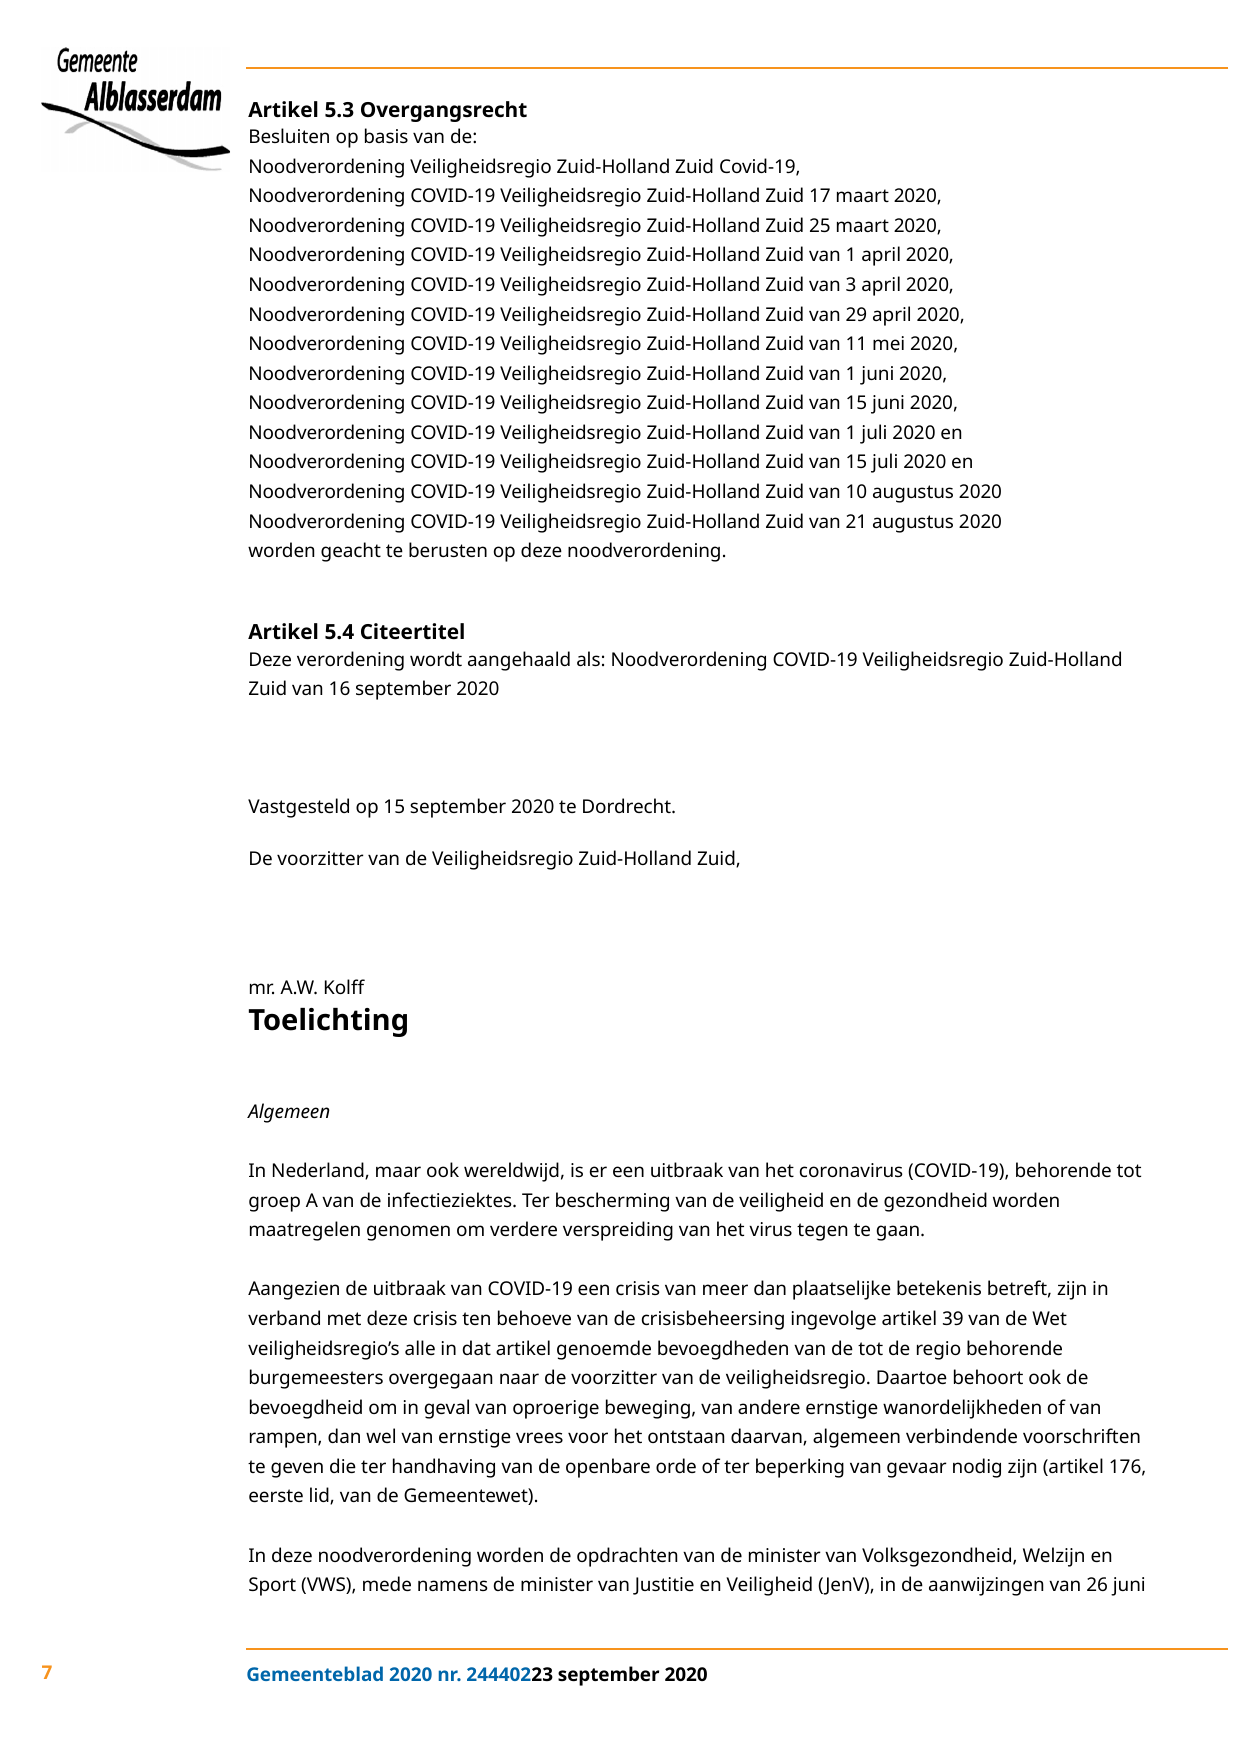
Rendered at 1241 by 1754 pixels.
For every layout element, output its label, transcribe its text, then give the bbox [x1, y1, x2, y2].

text Besluiten op basis van de: [248, 123, 1152, 149]
text mr. A.W. Kolff [248, 974, 1152, 999]
text Noodverordening COVID-19 Veiligheidsregio Zuid-Holland Zuid van 15 juni 2020, [248, 389, 1152, 415]
picture [41, 47, 231, 172]
text Noodverordening COVID-19 Veiligheidsregio Zuid-Holland Zuid van 3 april 2020, [248, 271, 1152, 297]
text Noodverordening COVID-19 Veiligheidsregio Zuid-Holland Zuid van 1 juni 2020, [248, 360, 1152, 386]
text Vastgesteld op 15 september 2020 te Dordrecht. [248, 794, 1152, 819]
text Toelichting [248, 999, 1152, 1039]
text Noodverordening COVID-19 Veiligheidsregio Zuid-Holland Zuid van 1 juli 2020 en [248, 419, 1152, 445]
text Noodverordening COVID-19 Veiligheidsregio Zuid-Holland Zuid van 10 augustus 2020 [248, 478, 1152, 504]
text Noodverordening COVID-19 Veiligheidsregio Zuid-Holland Zuid van 21 augustus 2020 [248, 508, 1152, 533]
text Noodverordening COVID-19 Veiligheidsregio Zuid-Holland Zuid van 15 juli 2020 en [248, 449, 1152, 474]
text Noodverordening COVID-19 Veiligheidsregio Zuid-Holland Zuid van 11 mei 2020, [248, 330, 1152, 356]
text Artikel 5.3 Overgangsrecht [248, 95, 1152, 123]
text Artikel 5.4 Citeertitel [248, 617, 1152, 646]
text Noodverordening COVID-19 Veiligheidsregio Zuid-Holland Zuid 17 maart 2020, [248, 182, 1152, 208]
text Algemeen [248, 1098, 1152, 1124]
text worden geacht te berusten op deze noodverordening. [248, 537, 1152, 563]
text In Nederland, maar ook wereldwijd, is er een uitbraak van het coronavirus (COVID-19), behorende tot groep A van de infectieziektes. Ter bescherming van de veiligheid en de gezondheid worden maatregelen genomen om verdere verspreiding van het virus tegen te gaan. [248, 1157, 1152, 1242]
text Noodverordening COVID-19 Veiligheidsregio Zuid-Holland Zuid van 29 april 2020, [248, 301, 1152, 326]
text Aangezien de uitbraak van COVID-19 een crisis van meer dan plaatselijke betekenis betreft, zijn in verband met deze crisis ten behoeve van de crisisbeheersing ingevolge artikel 39 van de Wet veiligheidsregio’s alle in dat artikel genoemde bevoegdheden van de tot de regio behorende burgemeesters overgegaan naar de voorzitter van de veiligheidsregio. Daartoe behoort ook de bevoegdheid om in geval van oproerige beweging, van andere ernstige wanordelijkheden of van rampen, dan wel van ernstige vrees voor het ontstaan daarvan, algemeen verbindende voorschriften te geven die ter handhaving van de openbare orde of ter beperking van gevaar nodig zijn (artikel 176, eerste lid, van de Gemeentewet). [248, 1276, 1152, 1508]
text Noodverordening COVID-19 Veiligheidsregio Zuid-Holland Zuid 25 maart 2020, [248, 212, 1152, 238]
text De voorzitter van de Veiligheidsregio Zuid-Holland Zuid, [248, 845, 1152, 871]
text In deze noodverordening worden de opdrachten van de minister van Volksgezondheid, Welzijn en Sport (VWS), mede namens de minister van Justitie en Veiligheid (JenV), in de aanwijzingen van 26 juni [248, 1542, 1152, 1597]
text Noodverordening Veiligheidsregio Zuid-Holland Zuid Covid-19, [248, 153, 1152, 178]
text Deze verordening wordt aangehaald als: Noodverordening COVID-19 Veiligheidsregio Zuid-Holland Zuid van 16 september 2020 [248, 646, 1152, 701]
text Noodverordening COVID-19 Veiligheidsregio Zuid-Holland Zuid van 1 april 2020, [248, 242, 1152, 267]
